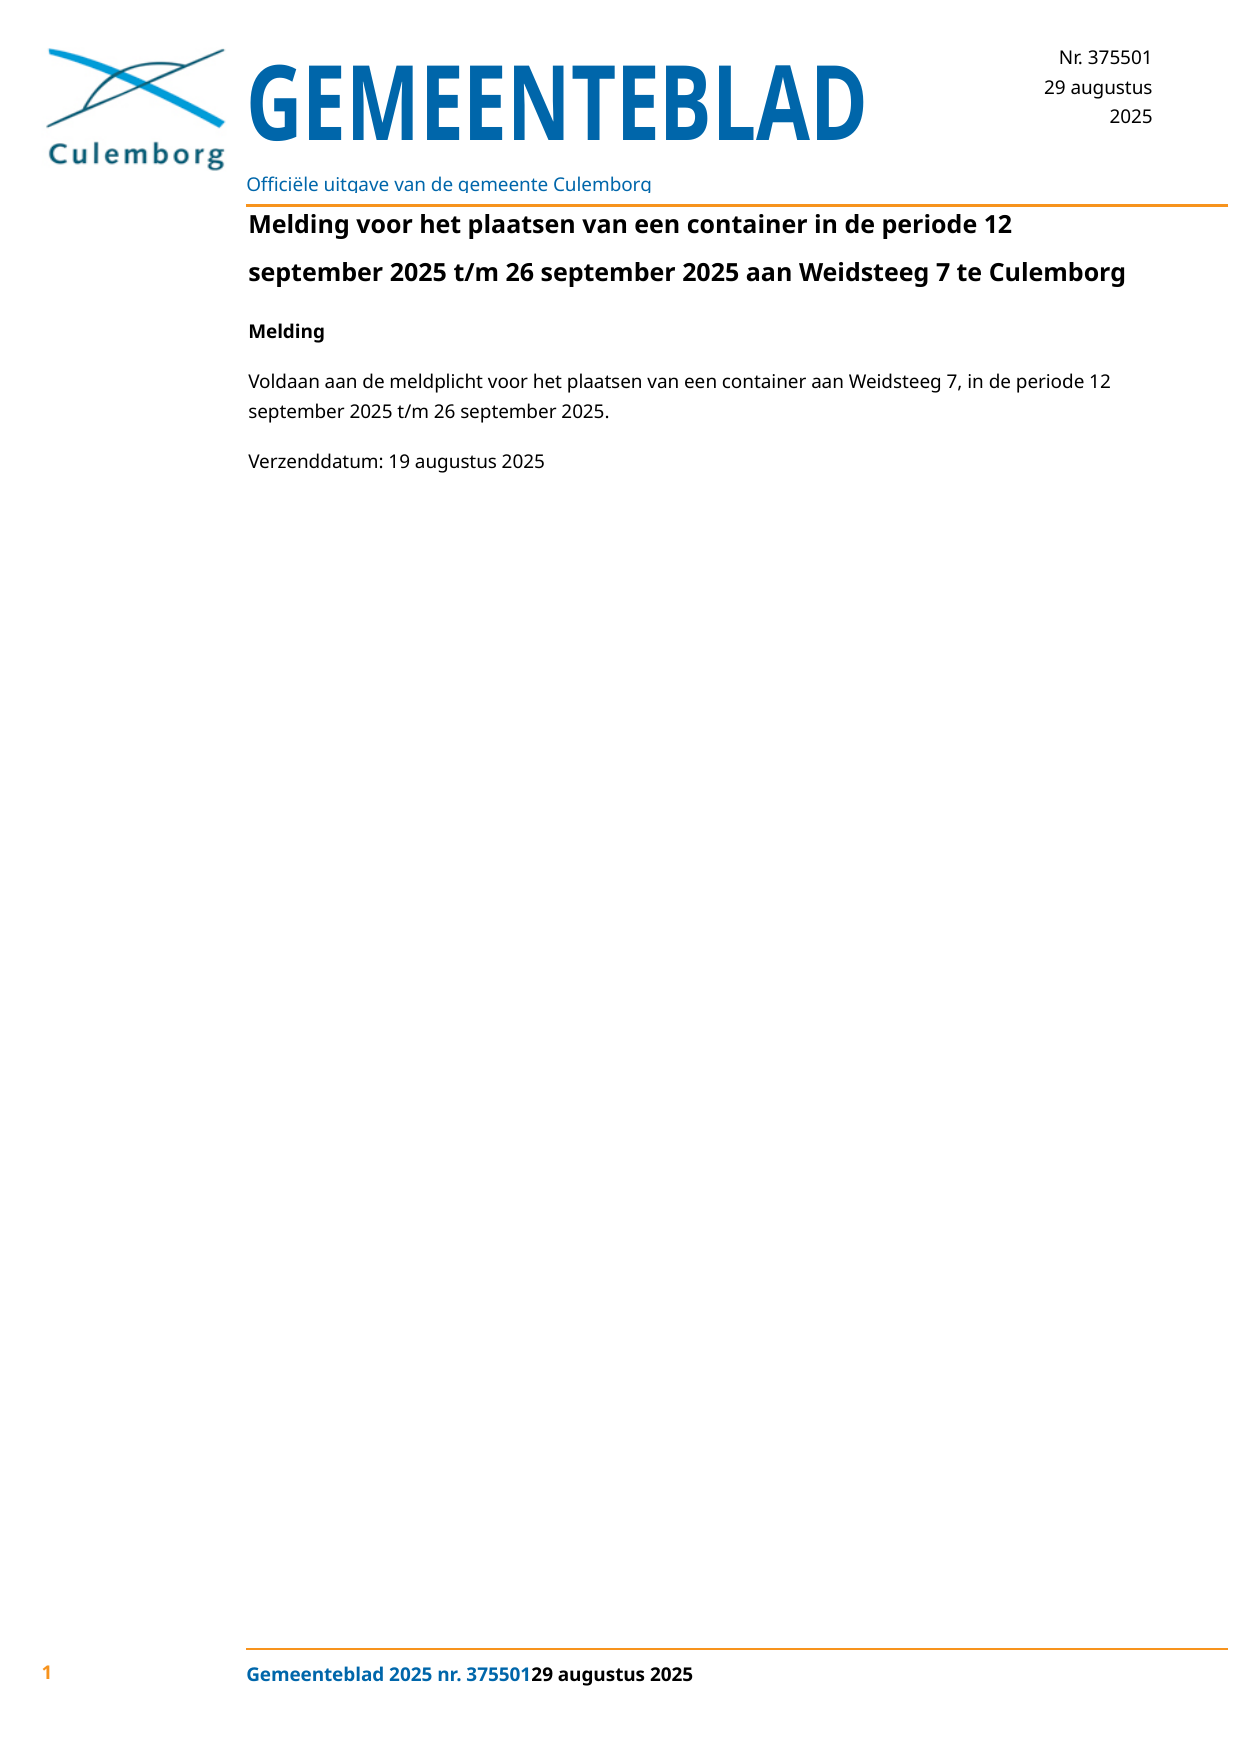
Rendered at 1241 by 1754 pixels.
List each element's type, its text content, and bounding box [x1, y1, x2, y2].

text Voldaan aan de meldplicht voor het plaatsen van een container aan Weidsteeg 7, in de periode 12 september 2025 t/m 26 september 2025. [248, 368, 1152, 424]
text Melding voor het plaatsen van een container in de periode 12 september 2025 t/m 26 september 2025 aan Weidsteeg 7 te Culemborg [248, 207, 1152, 288]
picture [41, 47, 231, 172]
text Verzenddatum: 19 augustus 2025 [248, 448, 1152, 474]
text Melding [248, 318, 1152, 344]
